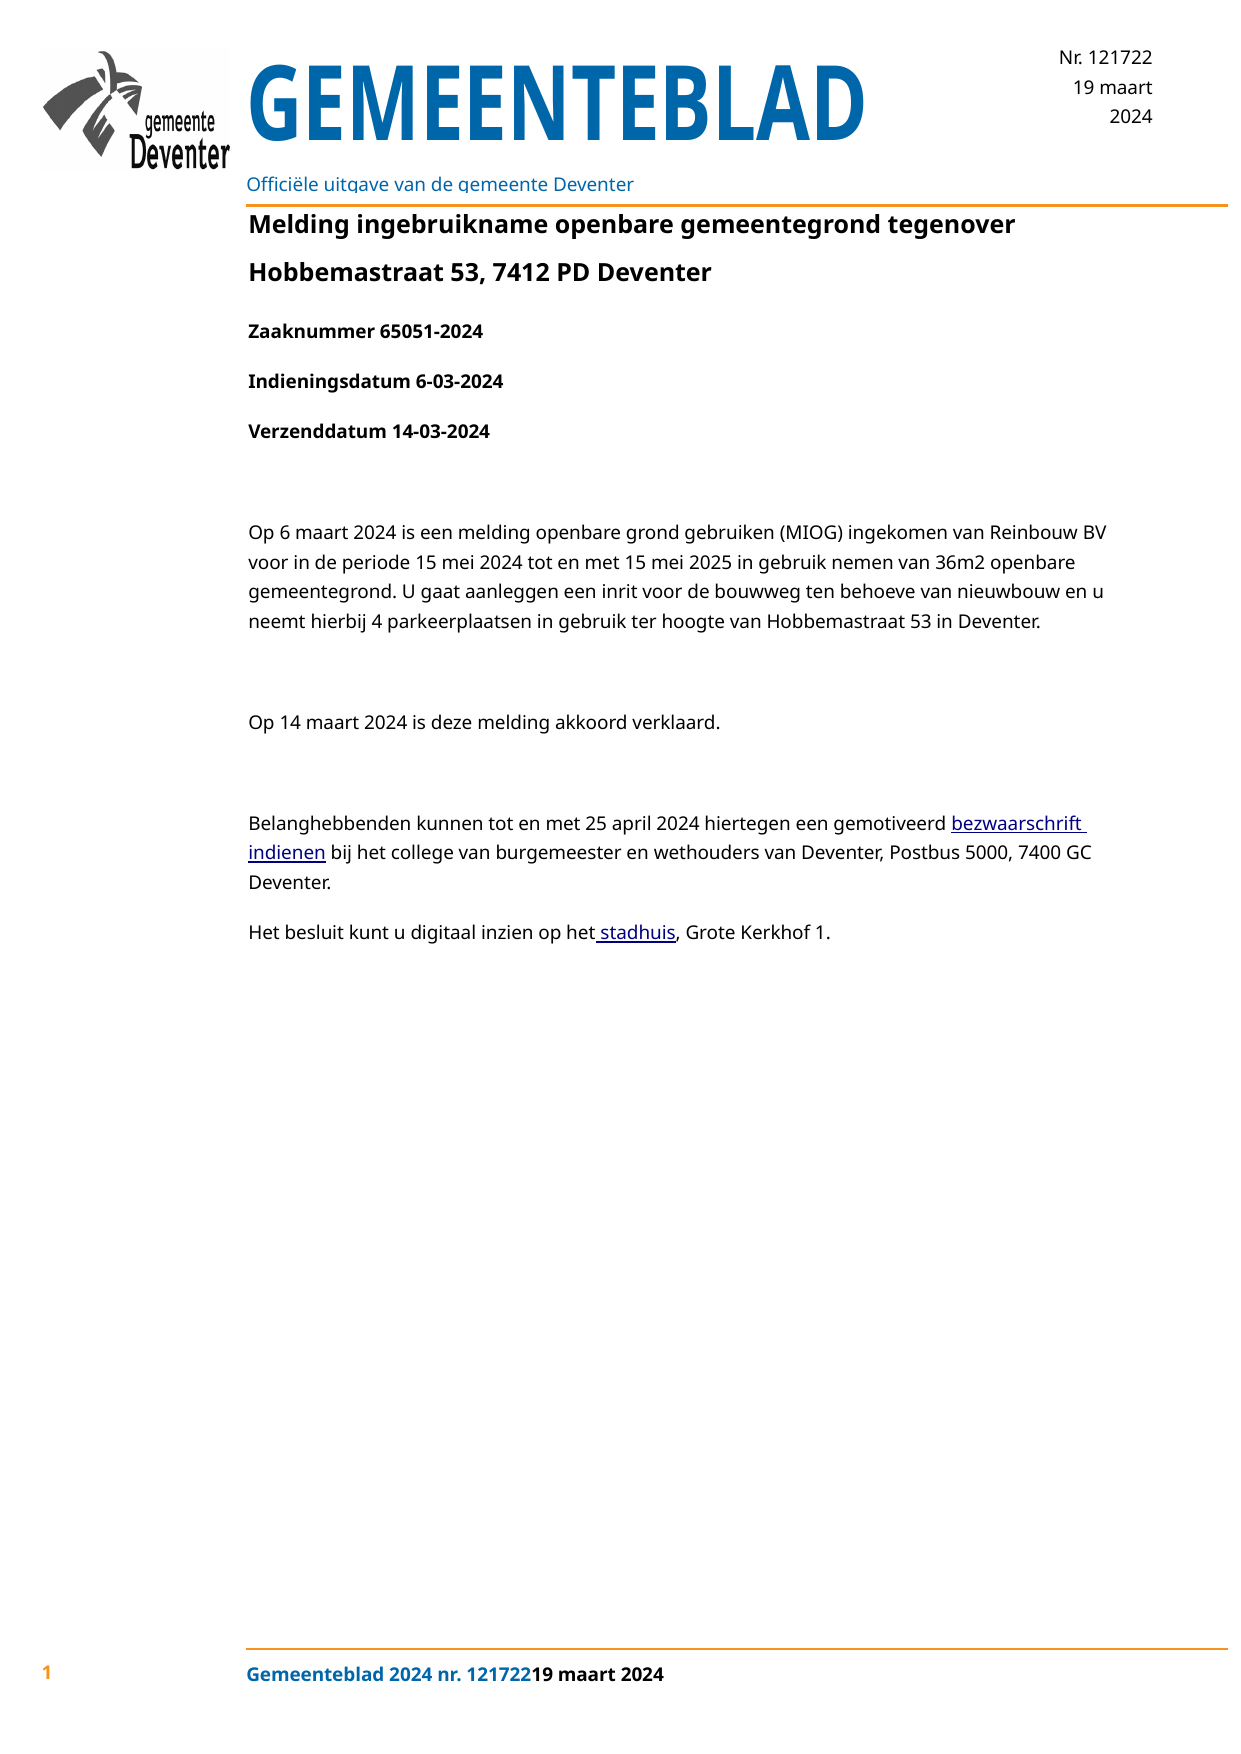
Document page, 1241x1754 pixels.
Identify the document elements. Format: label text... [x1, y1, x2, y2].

text Melding ingebruikname openbare gemeentegrond tegenover Hobbemastraat 53, 7412 PD Deventer [248, 207, 1152, 288]
text Het besluit kunt u digitaal inzien op het stadhuis, Grote Kerkhof 1. [248, 919, 1152, 945]
text Belanghebbenden kunnen tot en met 25 april 2024 hiertegen een gemotiveerd bezwaarschrift indienen bij het college van burgemeester en wethouders van Deventer, Postbus 5000, 7400 GC Deventer. [248, 810, 1152, 895]
text Op 14 maart 2024 is deze melding akkoord verklaard. [248, 709, 1152, 735]
text Zaaknummer 65051-2024 [248, 318, 1152, 344]
text Verzenddatum 14-03-2024 [248, 419, 1152, 444]
text Op 6 maart 2024 is een melding openbare grond gebruiken (MIOG) ingekomen van Reinbouw BV voor in de periode 15 mei 2024 tot en met 15 mei 2025 in gebruik nemen van 36m2 openbare gemeentegrond. U gaat aanleggen een inrit voor de bouwweg ten behoeve van nieuwbouw en u neemt hierbij 4 parkeerplaatsen in gebruik ter hoogte van Hobbemastraat 53 in Deventer. [248, 519, 1152, 634]
picture [41, 47, 231, 172]
text Indieningsdatum 6-03-2024 [248, 368, 1152, 394]
